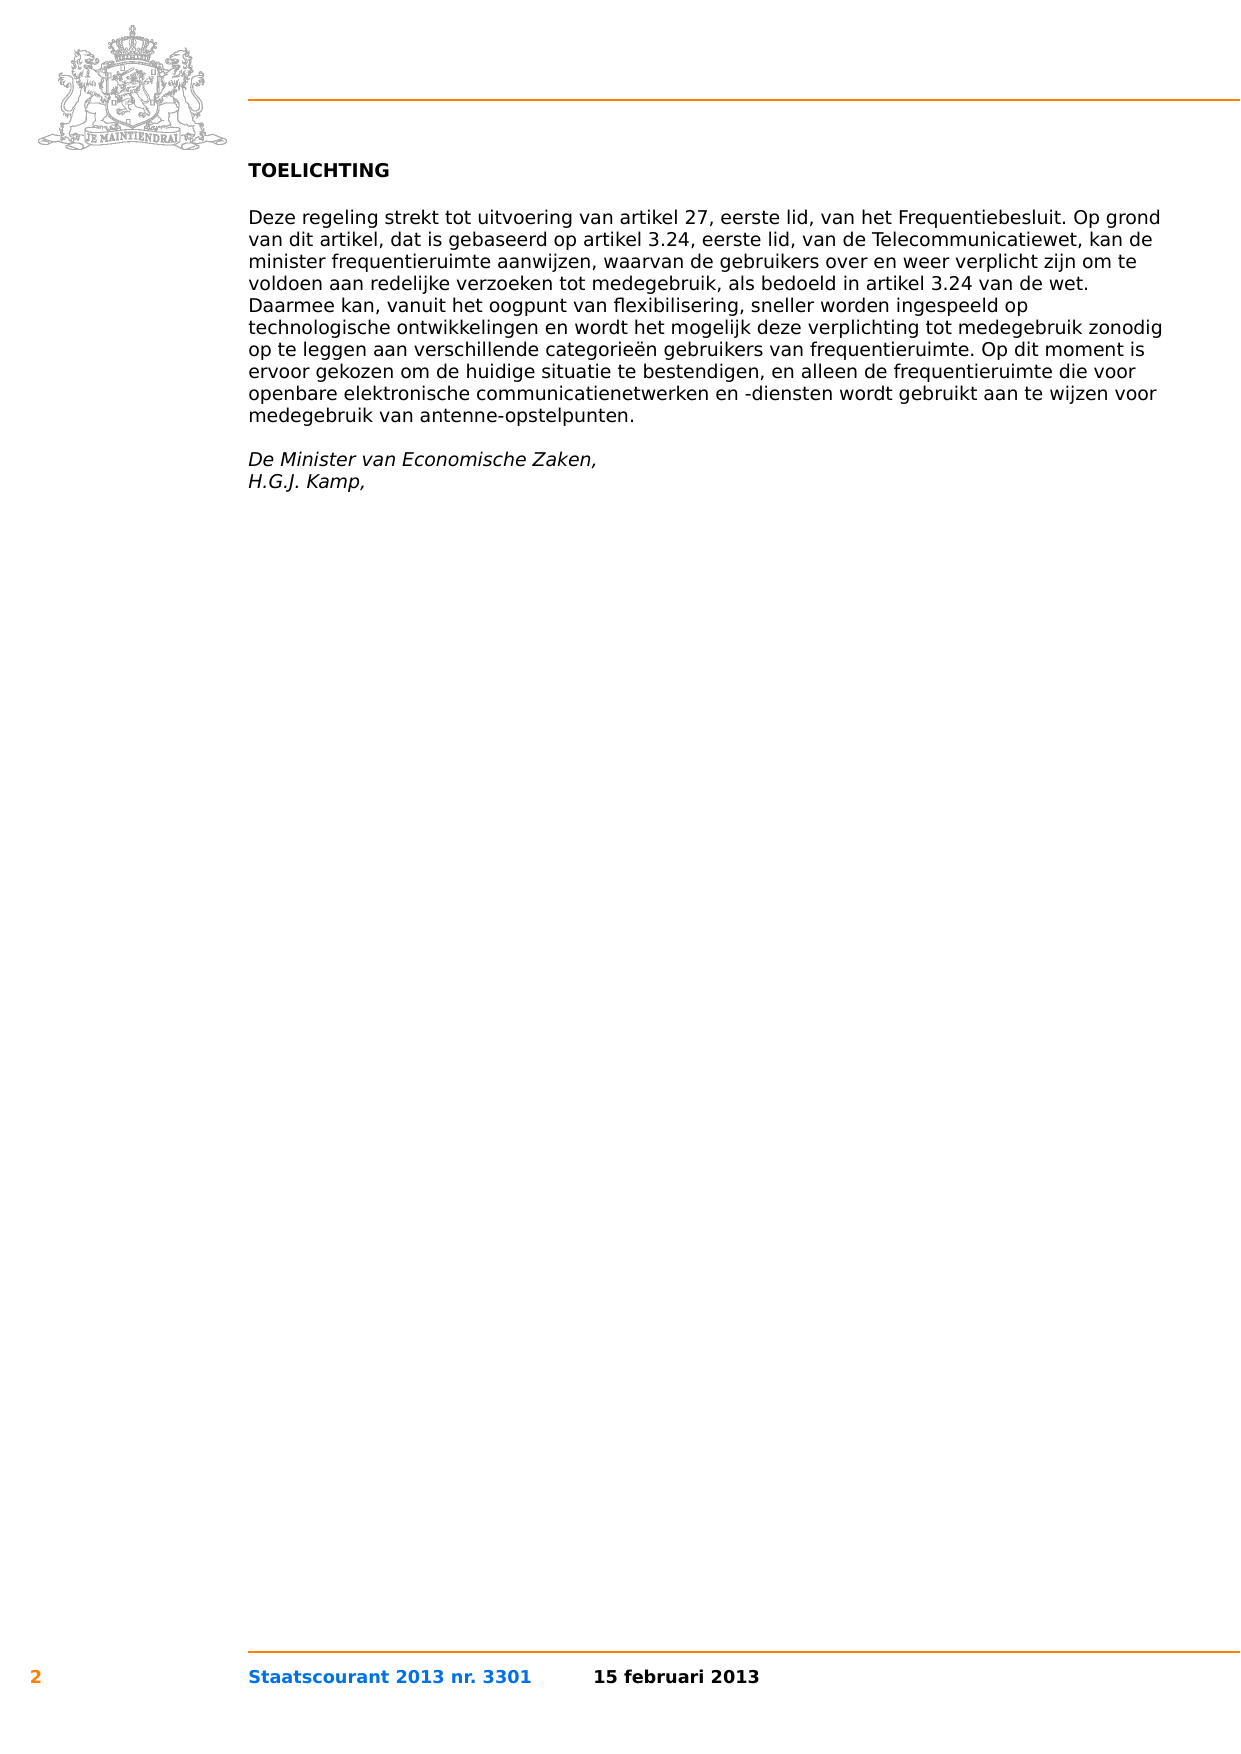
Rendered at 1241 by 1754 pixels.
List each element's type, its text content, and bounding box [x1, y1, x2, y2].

text De Minister van Economische Zaken, H.G.J. Kamp, [248, 448, 1163, 492]
text Deze regeling strekt tot uitvoering van artikel 27, eerste lid, van het Frequentiebesluit. Op grond van dit artikel, dat is gebaseerd op artikel 3.24, eerste lid, van de Telecommunicatiewet, kan de minister frequentieruimte aanwijzen, waarvan de gebruikers over en weer verplicht zijn om te voldoen aan redelijke verzoeken tot medegebruik, als bedoeld in artikel 3.24 van de wet. Daarmee kan, vanuit het oogpunt van flexibilisering, sneller worden ingespeeld op technologische ontwikkelingen en wordt het mogelijk deze verplichting tot medegebruik zonodig op te leggen aan verschillende categorieën gebruikers van frequentieruimte. Op dit moment is ervoor gekozen om de huidige situatie te bestendigen, en alleen de frequentieruimte die voor openbare elektronische communicatienetwerken en -diensten wordt gebruikt aan te wijzen voor medegebruik van antenne-opstelpunten. [248, 207, 1163, 427]
picture [38, 25, 227, 150]
subtitle TOELICHTING [248, 160, 1163, 182]
